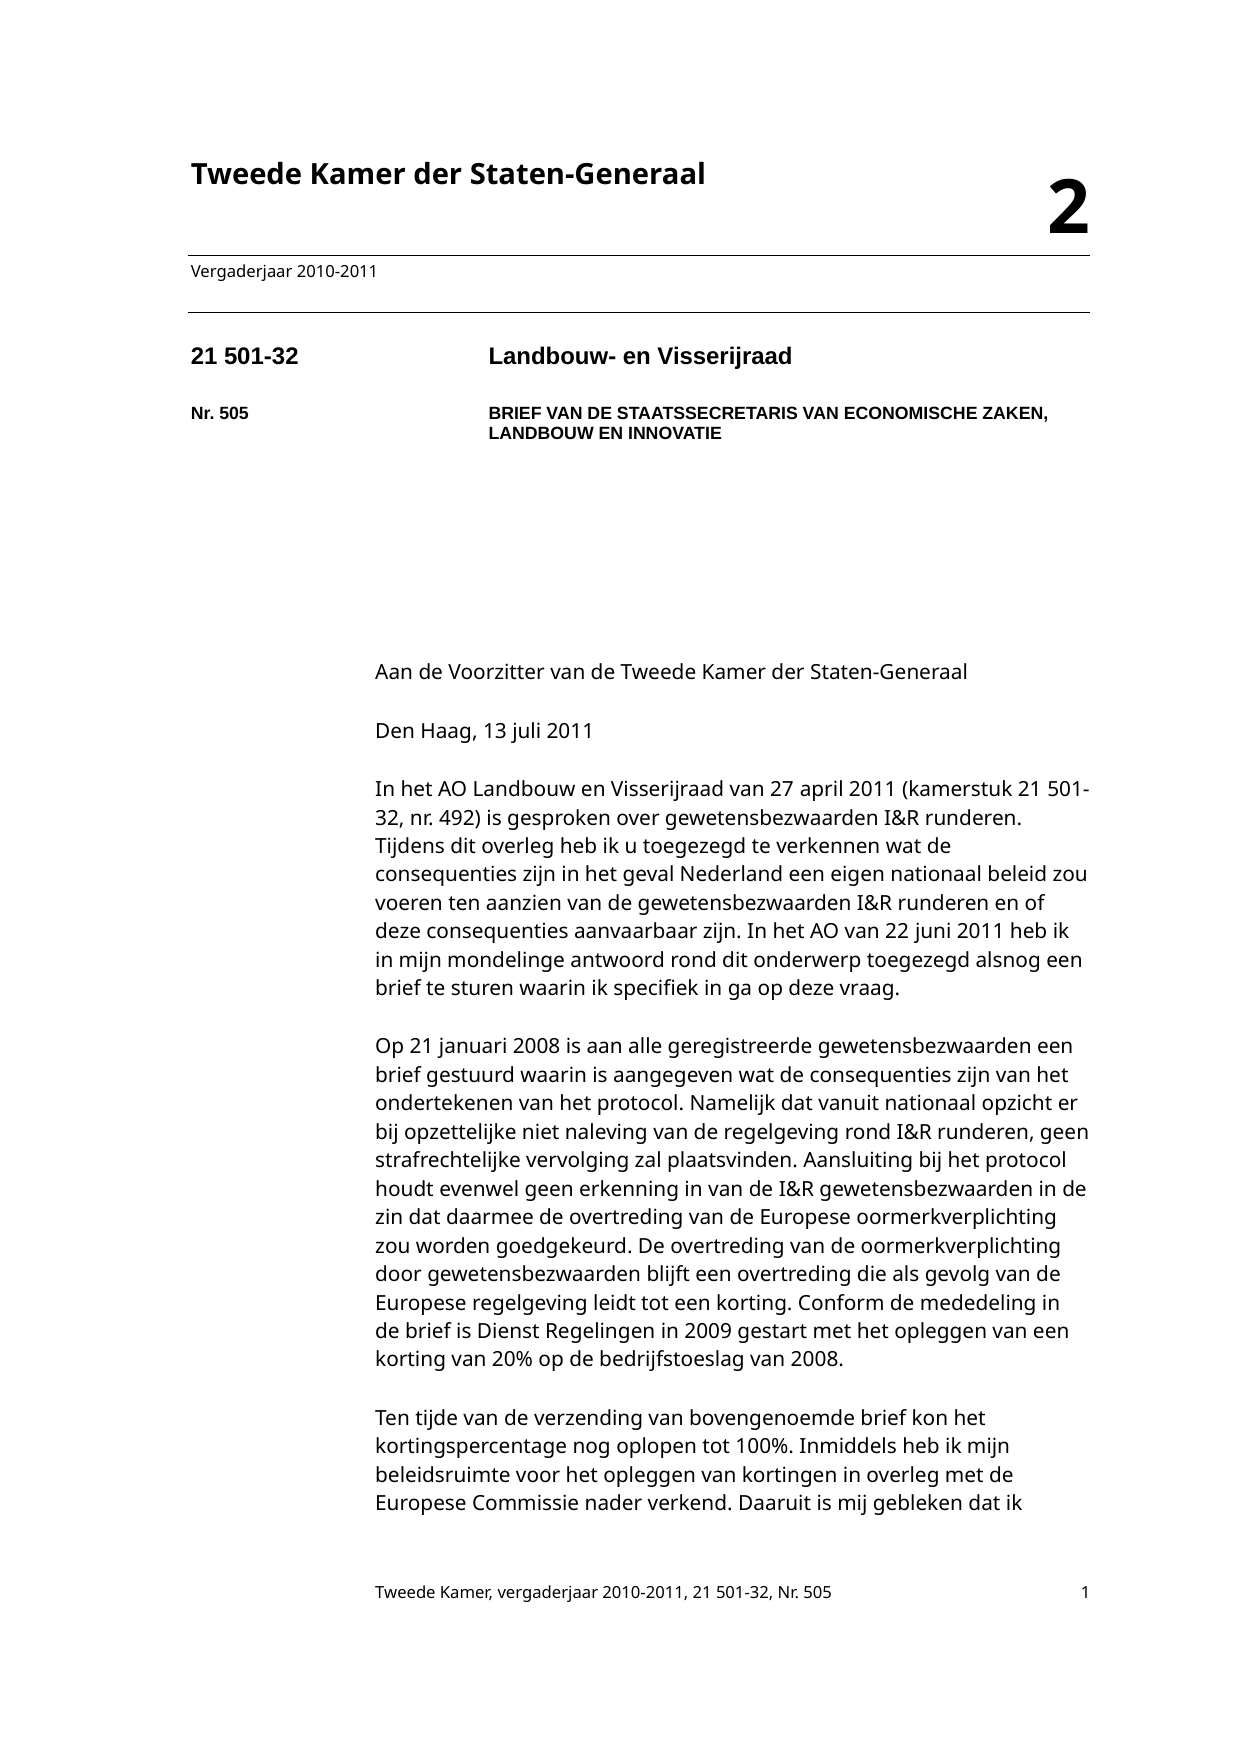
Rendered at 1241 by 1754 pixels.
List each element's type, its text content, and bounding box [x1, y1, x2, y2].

table_cell [188, 313, 485, 339]
table_cell 21 501-32 [188, 339, 485, 399]
table_header Tweede Kamer der Staten-Generaal [188, 150, 909, 255]
table_cell Vergaderjaar 2010-2011 [188, 256, 485, 312]
text Ten tijde van de verzending van bovengenoemde brief kon het kortingspercentage nog oplopen tot 100%. Inmiddels heb ik mijn beleidsruimte voor het opleggen van kortingen in overleg met de Europese Commissie nader verkend. Daaruit is mij gebleken dat ik [375, 1403, 1090, 1517]
table_cell Landbouw- en Visserijraad [485, 339, 1090, 399]
table_cell BRIEF VAN DE STAATSSECRETARIS VAN ECONOMISCHE ZAKEN, LANDBOUW EN INNOVATIE [485, 399, 1090, 539]
text Op 21 januari 2008 is aan alle geregistreerde gewetensbezwaarden een brief gestuurd waarin is aangegeven wat de consequenties zijn van het ondertekenen van het protocol. Namelijk dat vanuit nationaal opzicht er bij opzettelijke niet naleving van de regelgeving rond I&R runderen, geen strafrechtelijke vervolging zal plaatsvinden. Aansluiting bij het protocol houdt evenwel geen erkenning in van de I&R gewetensbezwaarden in de zin dat daarmee de overtreding van de Europese oormerkverplichting zou worden goedgekeurd. De overtreding van de oormerkverplichting door gewetensbezwaarden blijft een overtreding die als gevolg van de Europese regelgeving leidt tot een korting. Conform de mededeling in de brief is Dienst Regelingen in 2009 gestart met het opleggen van een korting van 20% op de bedrijfstoeslag van 2008. [375, 1032, 1090, 1373]
table_header 2 [910, 150, 1090, 255]
table_cell Nr. 505 [188, 399, 485, 539]
text Aan de Voorzitter van de Tweede Kamer der Staten-Generaal [375, 657, 1090, 686]
text Den Haag, 13 juli 2011 [375, 716, 1090, 744]
table_cell [485, 256, 1090, 312]
text In het AO Landbouw en Visserijraad van 27 april 2011 (kamerstuk 21 501-32, nr. 492) is gesproken over gewetensbezwaarden I&R runderen. Tijdens dit overleg heb ik u toegezegd te verkennen wat de consequenties zijn in het geval Nederland een eigen nationaal beleid zou voeren ten aanzien van de gewetensbezwaarden I&R runderen en of deze consequenties aanvaarbaar zijn. In het AO van 22 juni 2011 heb ik in mijn mondelinge antwoord rond dit onderwerp toegezegd alsnog een brief te sturen waarin ik specifiek in ga op deze vraag. [375, 774, 1090, 1002]
table_cell [485, 313, 1090, 339]
